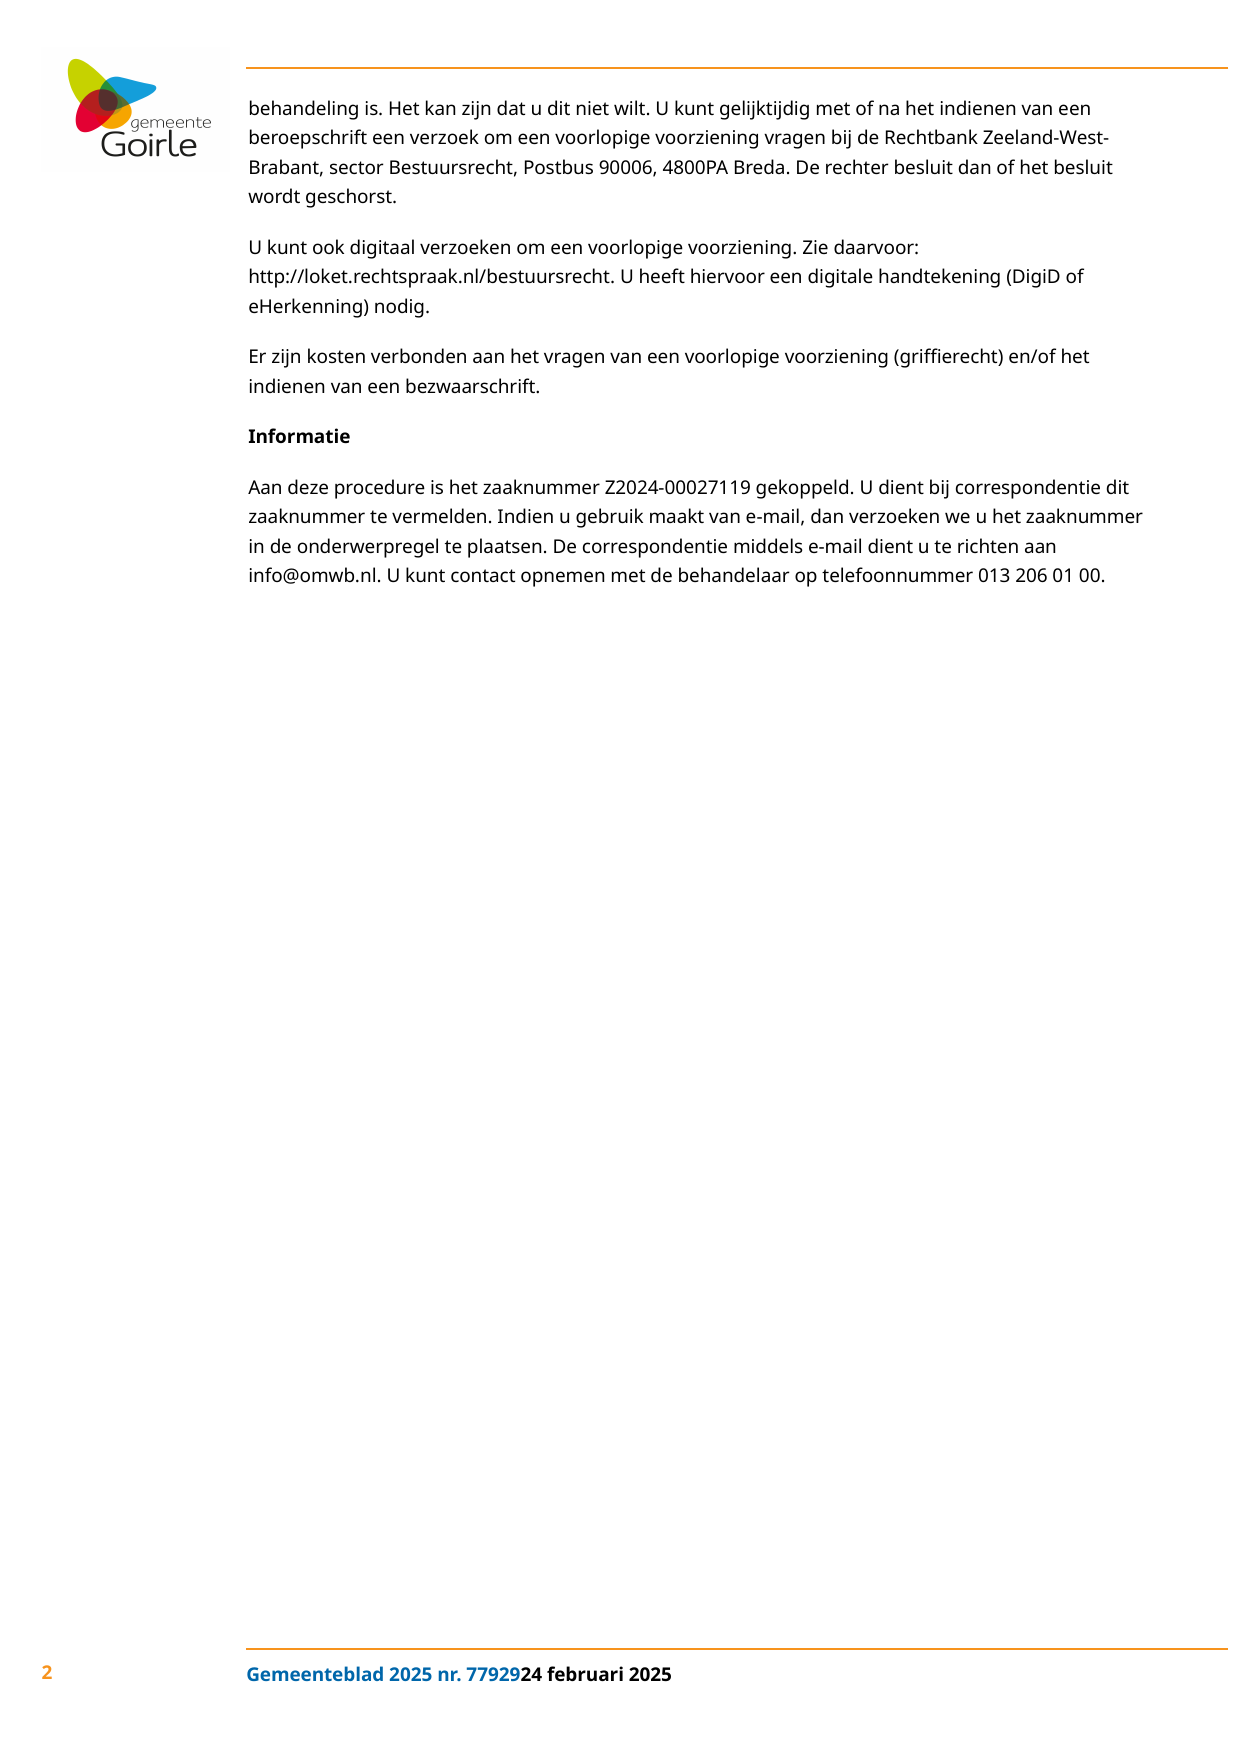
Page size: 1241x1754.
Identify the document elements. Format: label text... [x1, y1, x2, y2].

picture [41, 47, 231, 172]
text Informatie [248, 423, 1152, 449]
text Er zijn kosten verbonden aan het vragen van een voorlopige voorziening (griffierecht) en/of het indienen van een bezwaarschrift. [248, 343, 1152, 399]
text U kunt ook digitaal verzoeken om een voorlopige voorziening. Zie daarvoor: http://loket.rechtspraak.nl/bestuursrecht. U heeft hiervoor een digitale handtekening (DigiD of eHerkenning) nodig. [248, 234, 1152, 319]
text behandeling is. Het kan zijn dat u dit niet wilt. U kunt gelijktijdig met of na het indienen van een beroepschrift een verzoek om een voorlopige voorziening vragen bij de Rechtbank Zeeland-West-Brabant, sector Bestuursrecht, Postbus 90006, 4800PA Breda. De rechter besluit dan of het besluit wordt geschorst. [248, 95, 1152, 209]
text Aan deze procedure is het zaaknummer Z2024-00027119 gekoppeld. U dient bij correspondentie dit zaaknummer te vermelden. Indien u gebruik maakt van e-mail, dan verzoeken we u het zaaknummer in de onderwerpregel te plaatsen. De correspondentie middels e-mail dient u te richten aan info@omwb.nl. U kunt contact opnemen met de behandelaar op telefoonnummer 013 206 01 00. [248, 474, 1152, 588]
